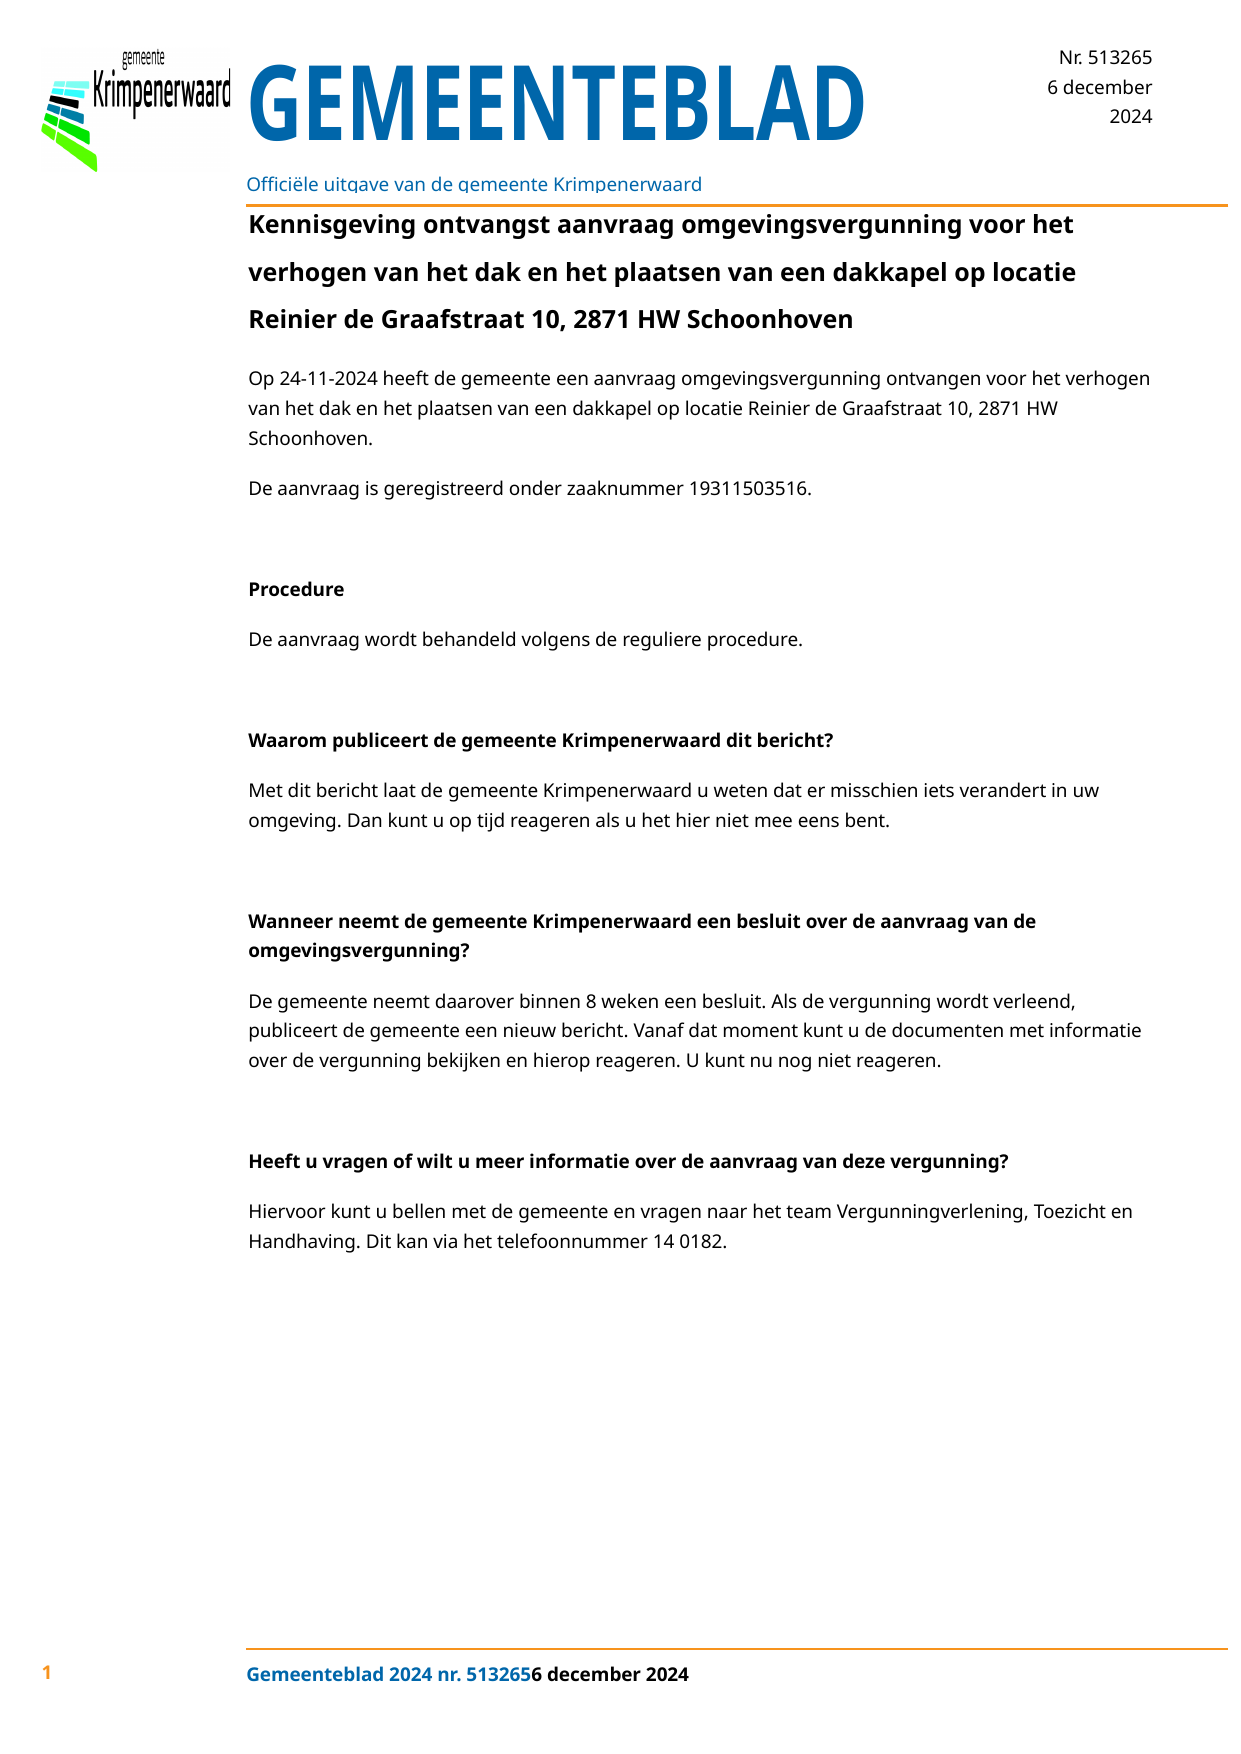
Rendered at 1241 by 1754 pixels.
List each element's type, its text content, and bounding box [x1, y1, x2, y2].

text Procedure [248, 576, 1152, 602]
picture [41, 47, 231, 172]
text Kennisgeving ontvangst aanvraag omgevingsvergunning voor het verhogen van het dak en het plaatsen van een dakkapel op locatie Reinier de Graafstraat 10, 2871 HW Schoonhoven [248, 207, 1152, 336]
text Wanneer neemt de gemeente Krimpenerwaard een besluit over de aanvraag van de omgevingsvergunning? [248, 908, 1152, 963]
text De aanvraag is geregistreerd onder zaaknummer 19311503516. [248, 475, 1152, 501]
text De aanvraag wordt behandeld volgens de reguliere procedure. [248, 626, 1152, 652]
text Hiervoor kunt u bellen met de gemeente en vragen naar het team Vergunningverlening, Toezicht en Handhaving. Dit kan via het telefoonnummer 14 0182. [248, 1198, 1152, 1254]
text Waarom publiceert de gemeente Krimpenerwaard dit bericht? [248, 727, 1152, 753]
text Op 24-11-2024 heeft de gemeente een aanvraag omgevingsvergunning ontvangen voor het verhogen van het dak en het plaatsen van een dakkapel op locatie Reinier de Graafstraat 10, 2871 HW Schoonhoven. [248, 366, 1152, 450]
text De gemeente neemt daarover binnen 8 weken een besluit. Als de vergunning wordt verleend, publiceert de gemeente een nieuw bericht. Vanaf dat moment kunt u de documenten met informatie over de vergunning bekijken en hierop reageren. U kunt nu nog niet reageren. [248, 988, 1152, 1073]
text Met dit bericht laat de gemeente Krimpenerwaard u weten dat er misschien iets verandert in uw omgeving. Dan kunt u op tijd reageren als u het hier niet mee eens bent. [248, 778, 1152, 833]
text Heeft u vragen of wilt u meer informatie over de aanvraag van deze vergunning? [248, 1148, 1152, 1174]
